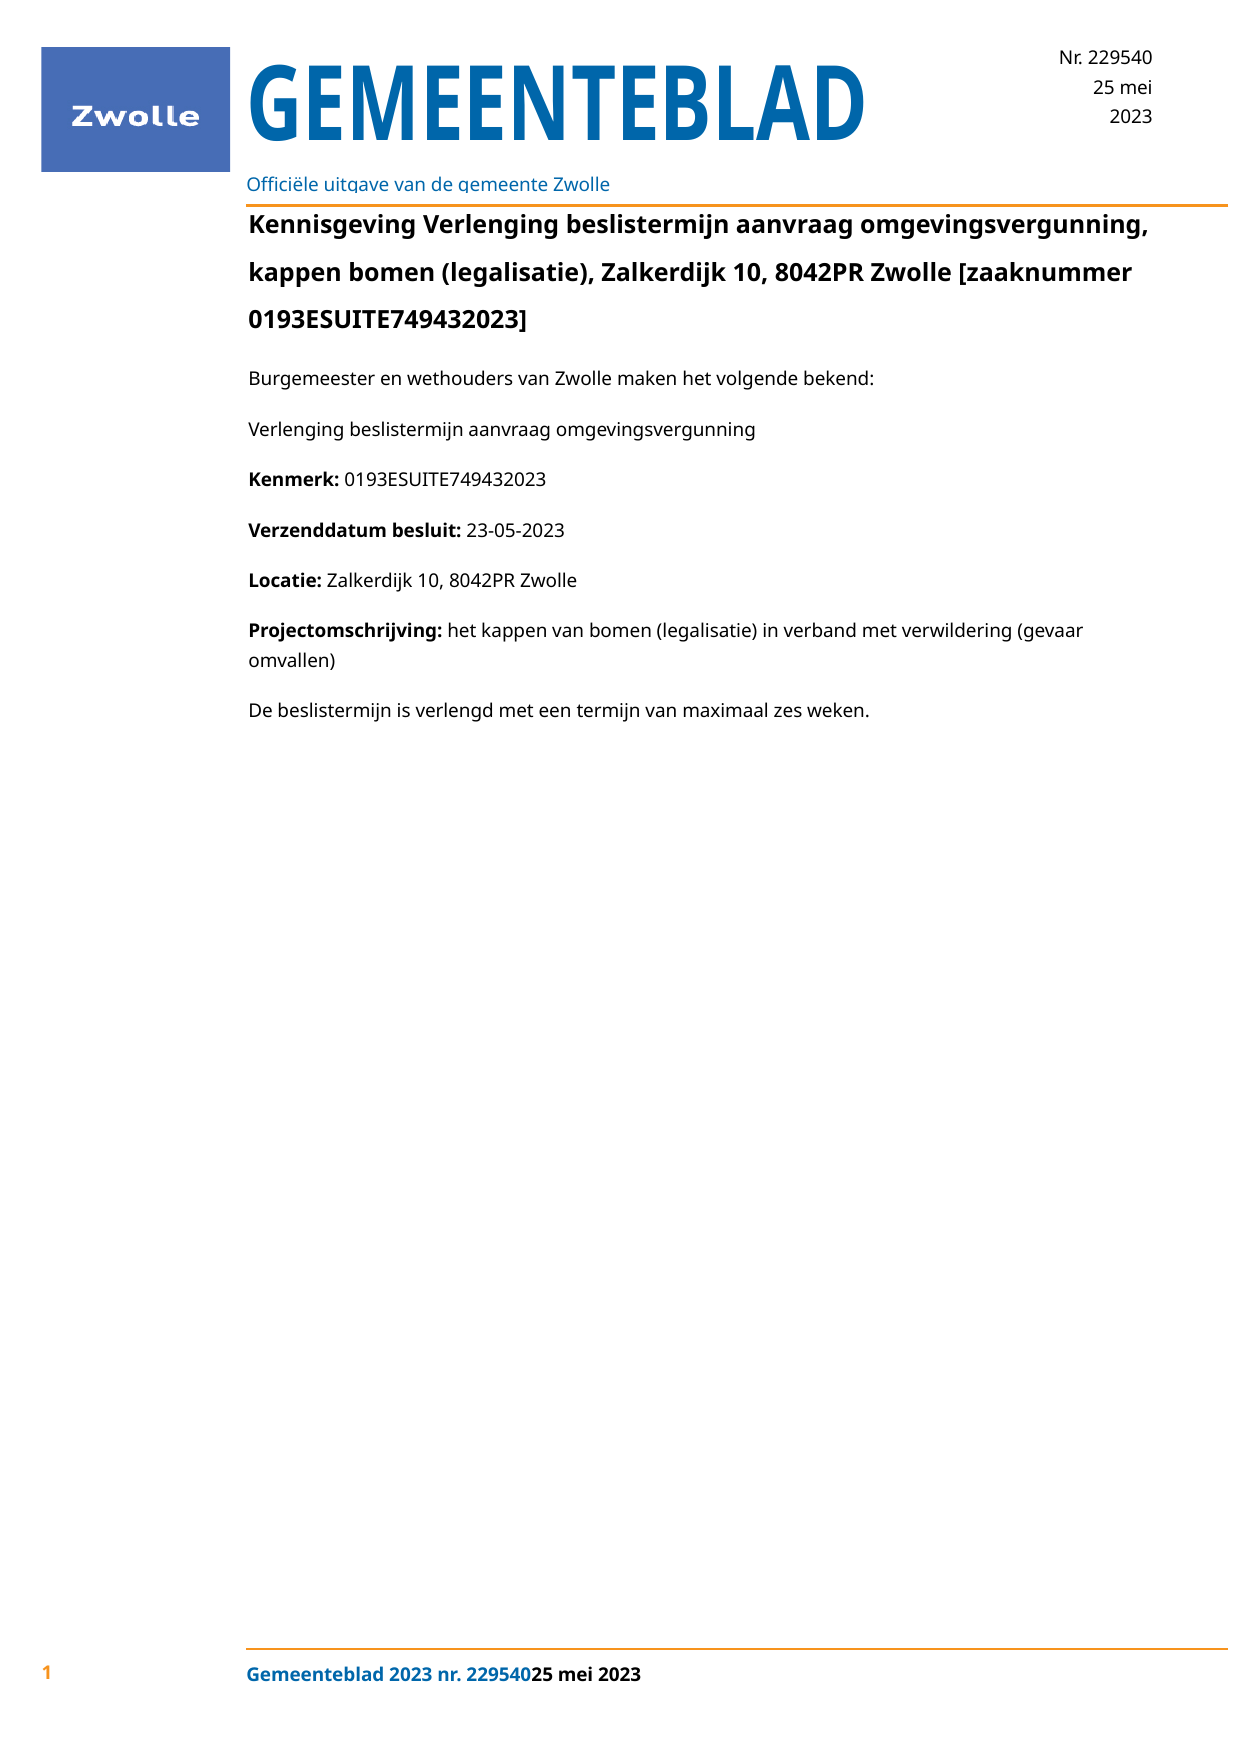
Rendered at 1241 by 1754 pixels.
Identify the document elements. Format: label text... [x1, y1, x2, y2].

text Kenmerk: 0193ESUITE749432023 [248, 466, 1152, 492]
text Verzenddatum besluit: 23-05-2023 [248, 517, 1152, 542]
text De beslistermijn is verlengd met een termijn van maximaal zes weken. [248, 698, 1152, 723]
text Verlenging beslistermijn aanvraag omgevingsvergunning [248, 416, 1152, 442]
text Kennisgeving Verlenging beslistermijn aanvraag omgevingsvergunning, kappen bomen (legalisatie), Zalkerdijk 10, 8042PR Zwolle [zaaknummer 0193ESUITE749432023] [248, 207, 1152, 336]
text Locatie: Zalkerdijk 10, 8042PR Zwolle [248, 567, 1152, 593]
text Burgemeester en wethouders van Zwolle maken het volgende bekend: [248, 366, 1152, 391]
picture [41, 47, 231, 172]
text Projectomschrijving: het kappen van bomen (legalisatie) in verband met verwildering (gevaar omvallen) [248, 618, 1152, 673]
